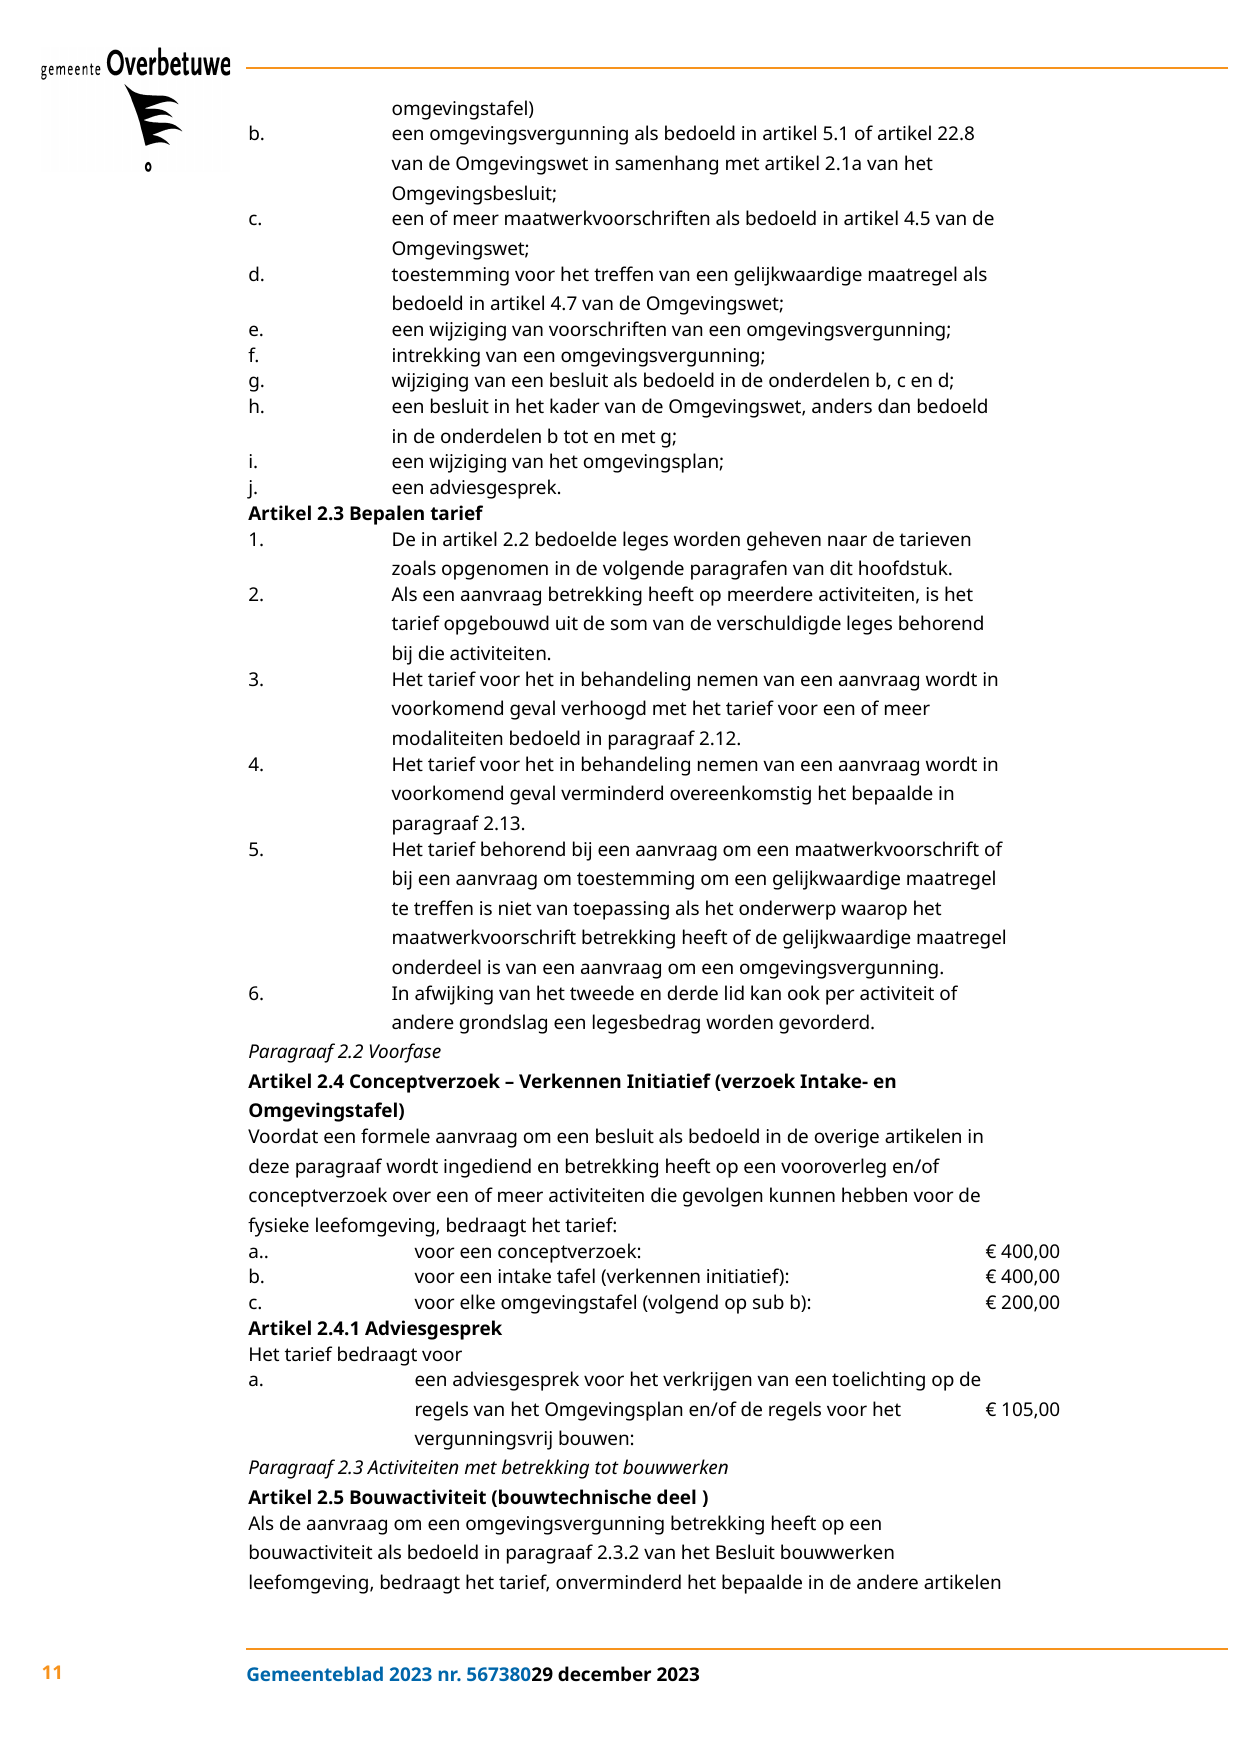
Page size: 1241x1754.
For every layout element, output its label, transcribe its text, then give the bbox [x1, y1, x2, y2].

table_cell [1008, 121, 1152, 205]
table_cell [248, 95, 391, 121]
table_cell [985, 1315, 1152, 1341]
text Paragraaf 2.3 Activiteiten met betrekking tot bouwwerken [248, 1454, 1152, 1480]
table_cell Voordat een formele aanvraag om een besluit als bedoeld in de overige artikelen in deze paragraaf wordt ingediend en betrekking heeft op een vooroverleg en/of conceptverzoek over een of meer activiteiten die gevolgen kunnen hebben voor de fysieke leefomgeving, bedraagt het tarief: [248, 1123, 985, 1238]
table_cell [1008, 342, 1152, 367]
table_cell a.. [248, 1238, 414, 1263]
table_cell Als een aanvraag betrekking heeft op meerdere activiteiten, is het tarief opgebouwd uit de som van de verschuldigde leges behorend bij die activiteiten. [391, 581, 1008, 666]
table_cell [1008, 980, 1152, 1035]
table_cell [1008, 316, 1152, 342]
table_cell g. [248, 368, 391, 393]
table_cell 2. [248, 581, 391, 666]
table_cell 5. [248, 836, 391, 980]
table_cell € 200,00 [985, 1289, 1152, 1315]
table_cell Het tarief voor het in behandeling nemen van een aanvraag wordt in voorkomend geval verhoogd met het tarief voor een of meer modaliteiten bedoeld in paragraaf 2.12. [391, 666, 1008, 751]
table_cell c. [248, 1289, 414, 1315]
picture [41, 47, 231, 172]
table_cell [1008, 368, 1152, 393]
table_cell [1008, 261, 1152, 316]
table_cell Artikel 2.4.1 Adviesgesprek [248, 1315, 985, 1341]
table_cell Het tarief bedraagt voor [248, 1341, 985, 1366]
table_cell voor een conceptverzoek: [414, 1238, 985, 1263]
table_cell h. [248, 393, 391, 448]
table_cell c. [248, 205, 391, 261]
table_cell Het tarief voor het in behandeling nemen van een aanvraag wordt in voorkomend geval verminderd overeenkomstig het bepaalde in paragraaf 2.13. [391, 751, 1008, 836]
table_cell [1008, 449, 1152, 474]
table_cell [1008, 95, 1152, 121]
table_cell i. [248, 449, 391, 474]
table_cell intrekking van een omgevingsvergunning; [391, 342, 1008, 367]
table_cell 6. [248, 980, 391, 1035]
table_cell voor een intake tafel (verkennen initiatief): [414, 1264, 985, 1289]
table_cell € 400,00 [985, 1238, 1152, 1263]
table_cell [1008, 836, 1152, 980]
table_cell De in artikel 2.2 bedoelde leges worden geheven naar de tarieven zoals opgenomen in de volgende paragrafen van dit hoofdstuk. [391, 526, 1008, 581]
table_cell een wijziging van voorschriften van een omgevingsvergunning; [391, 316, 1008, 342]
table_cell [1008, 1510, 1152, 1595]
table_cell een of meer maatwerkvoorschriften als bedoeld in artikel 4.5 van de Omgevingswet; [391, 205, 1008, 261]
table_cell 4. [248, 751, 391, 836]
table_cell toestemming voor het treffen van een gelijkwaardige maatregel als bedoeld in artikel 4.7 van de Omgevingswet; [391, 261, 1008, 316]
table_cell een besluit in het kader van de Omgevingswet, anders dan bedoeld in de onderdelen b tot en met g; [391, 393, 1008, 448]
table_cell b. [248, 1264, 414, 1289]
table_cell Artikel 2.3 Bepalen tarief [248, 500, 1008, 526]
table_cell a. [248, 1366, 414, 1451]
table_header Artikel 2.4 Conceptverzoek – Verkennen Initiatief (verzoek Intake- en Omgevingstafel) [248, 1068, 985, 1123]
table_cell [985, 1341, 1152, 1366]
table_cell [1008, 500, 1152, 526]
table_cell [1008, 666, 1152, 751]
table_cell [1008, 393, 1152, 448]
table_cell een adviesgesprek voor het verkrijgen van een toelichting op de regels van het Omgevingsplan en/of de regels voor het vergunningsvrij bouwen: [414, 1366, 985, 1451]
table_cell f. [248, 342, 391, 367]
table_cell omgevingstafel) [391, 95, 1008, 121]
table_cell € 400,00 [985, 1264, 1152, 1289]
table_cell een adviesgesprek. [391, 474, 1008, 500]
table_cell [1008, 474, 1152, 500]
table_header Artikel 2.5 Bouwactiviteit (bouwtechnische deel ) [248, 1484, 1008, 1510]
table_cell In afwijking van het tweede en derde lid kan ook per activiteit of andere grondslag een legesbedrag worden gevorderd. [391, 980, 1008, 1035]
table_cell [1008, 581, 1152, 666]
table_cell b. [248, 121, 391, 205]
table_cell een wijziging van het omgevingsplan; [391, 449, 1008, 474]
table_cell een omgevingsvergunning als bedoeld in artikel 5.1 of artikel 22.8 van de Omgevingswet in samenhang met artikel 2.1a van het Omgevingsbesluit; [391, 121, 1008, 205]
table_cell [1008, 751, 1152, 836]
text Paragraaf 2.2 Voorfase [248, 1038, 1152, 1064]
table_cell [1008, 205, 1152, 261]
table_cell j. [248, 474, 391, 500]
table_cell e. [248, 316, 391, 342]
table_cell d. [248, 261, 391, 316]
table_cell Het tarief behorend bij een aanvraag om een maatwerkvoorschrift of bij een aanvraag om toestemming om een gelijkwaardige maatregel te treffen is niet van toepassing als het onderwerp waarop het maatwerkvoorschrift betrekking heeft of de gelijkwaardige maatregel onderdeel is van een aanvraag om een omgevingsvergunning. [391, 836, 1008, 980]
table_cell [985, 1123, 1152, 1238]
table_header [1008, 1484, 1152, 1510]
table_cell [1008, 526, 1152, 581]
table_cell 3. [248, 666, 391, 751]
table_cell 1. [248, 526, 391, 581]
table_cell voor elke omgevingstafel (volgend op sub b): [414, 1289, 985, 1315]
table_cell € 105,00 [985, 1366, 1152, 1451]
table_header [985, 1068, 1152, 1123]
table_cell wijziging van een besluit als bedoeld in de onderdelen b, c en d; [391, 368, 1008, 393]
table_cell Als de aanvraag om een omgevingsvergunning betrekking heeft op een bouwactiviteit als bedoeld in paragraaf 2.3.2 van het Besluit bouwwerken leefomgeving, bedraagt het tarief, onverminderd het bepaalde in de andere artikelen [248, 1510, 1008, 1595]
